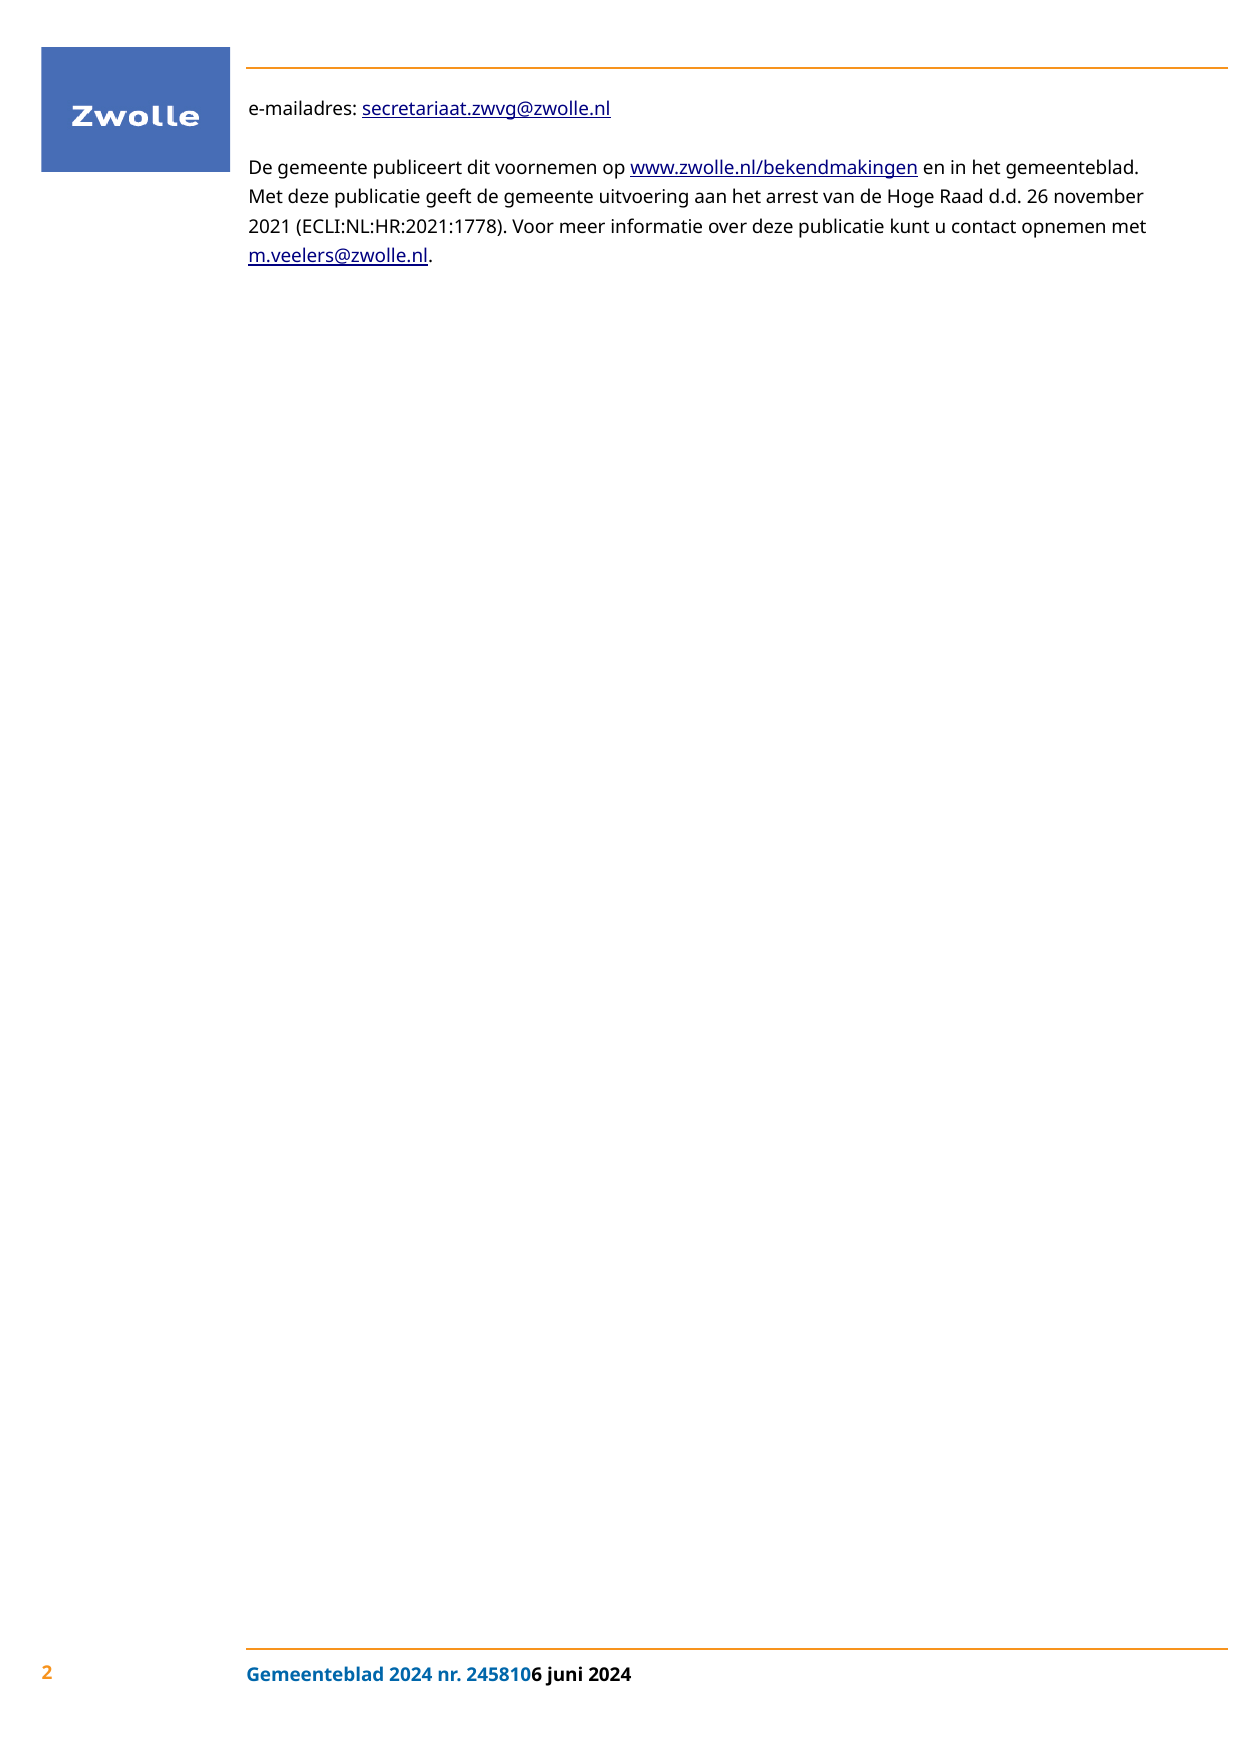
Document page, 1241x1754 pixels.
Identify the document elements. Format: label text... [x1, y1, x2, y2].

text De gemeente publiceert dit voornemen op www.zwolle.nl/bekendmakingen en in het gemeenteblad. Met deze publicatie geeft de gemeente uitvoering aan het arrest van de Hoge Raad d.d. 26 november 2021 (ECLI:NL:HR:2021:1778). Voor meer informatie over deze publicatie kunt u contact opnemen met m.veelers@zwolle.nl. [248, 154, 1152, 268]
text e-mailadres: secretariaat.zwvg@zwolle.nl [248, 95, 1152, 121]
picture [41, 47, 231, 172]
